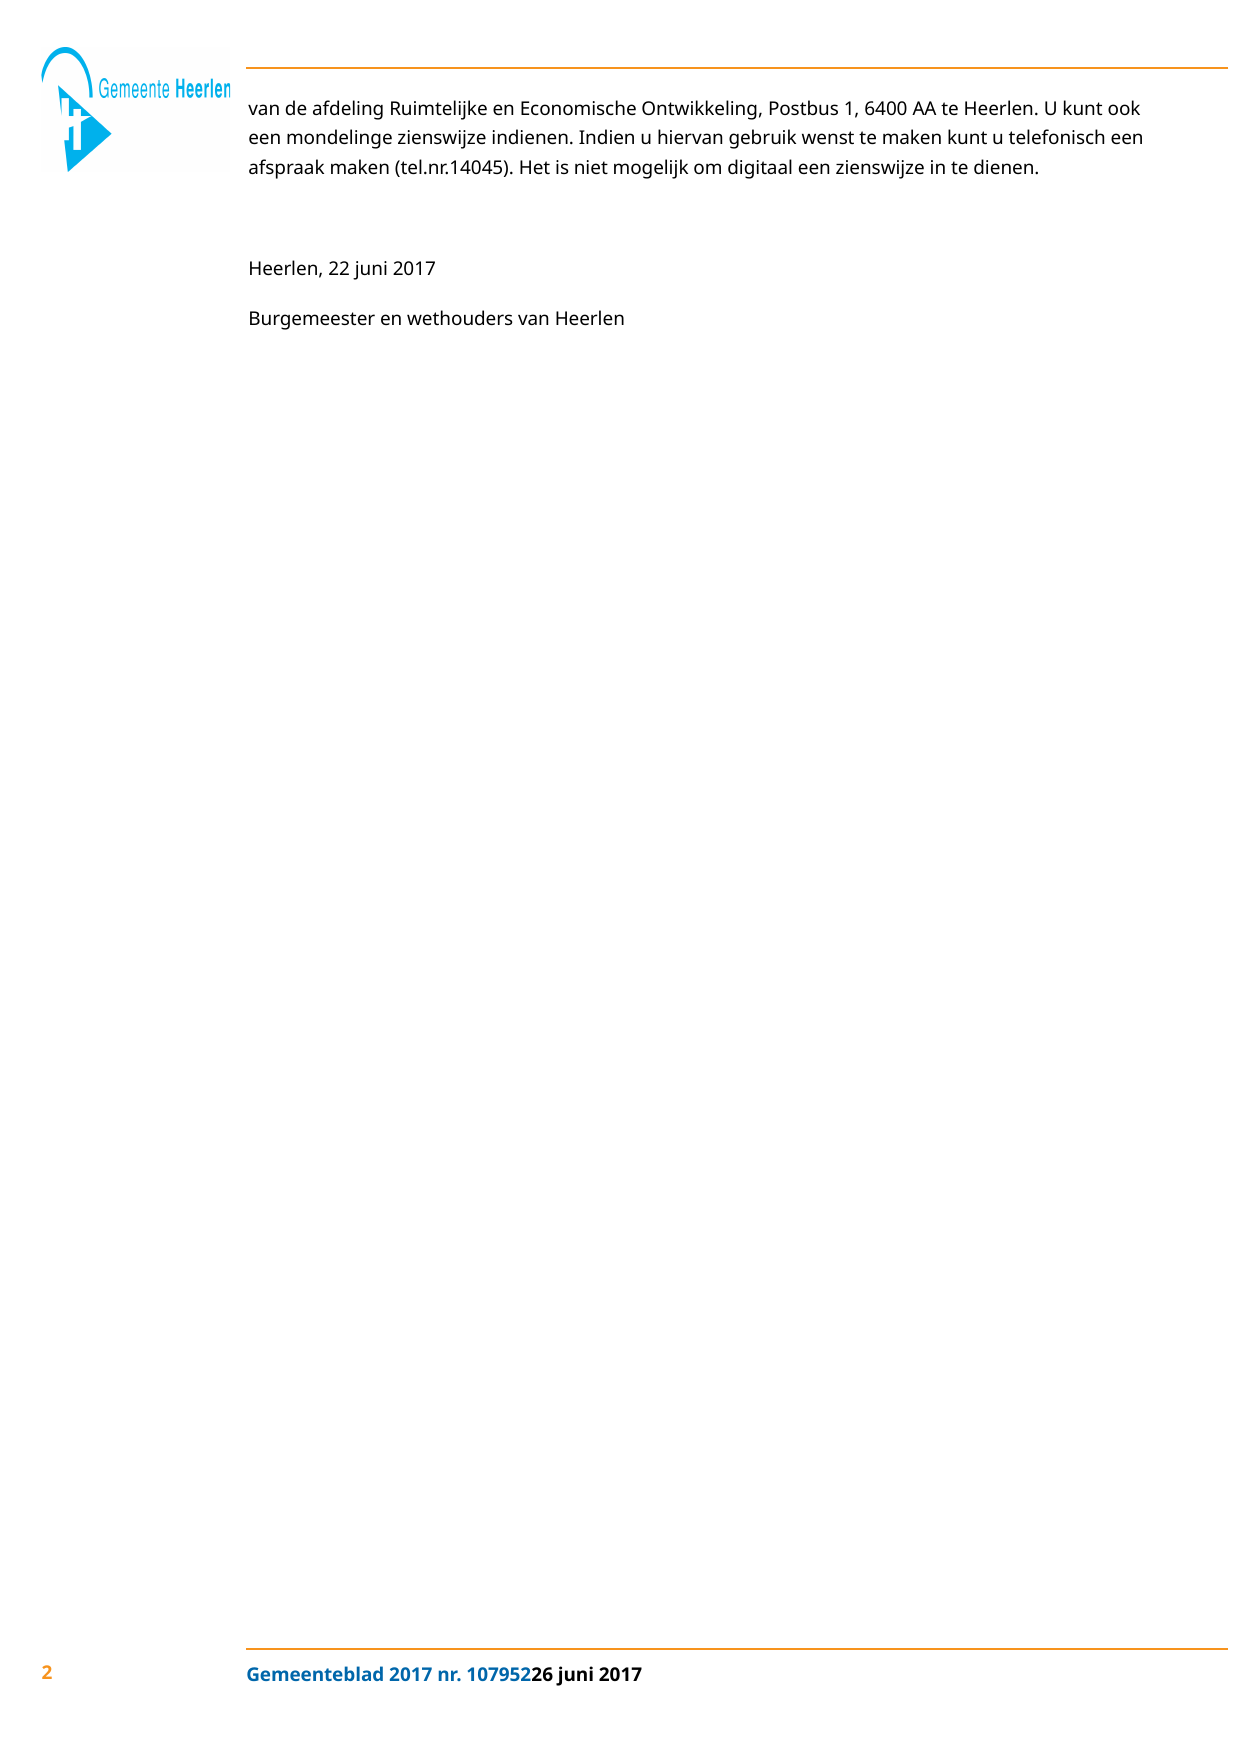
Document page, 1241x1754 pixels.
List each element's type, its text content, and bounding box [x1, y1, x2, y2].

picture [41, 47, 58, 70]
text Burgemeester en wethouders van Heerlen [248, 305, 1152, 331]
text van de afdeling Ruimtelijke en Economische Ontwikkeling, Postbus 1, 6400 AA te Heerlen. U kunt ook een mondelinge zienswijze indienen. Indien u hiervan gebruik wenst te maken kunt u telefonisch een afspraak maken (tel.nr.14045). Het is niet mogelijk om digitaal een zienswijze in te dienen. [248, 95, 1152, 180]
text Heerlen, 22 juni 2017 [248, 255, 1152, 281]
picture [41, 47, 231, 172]
